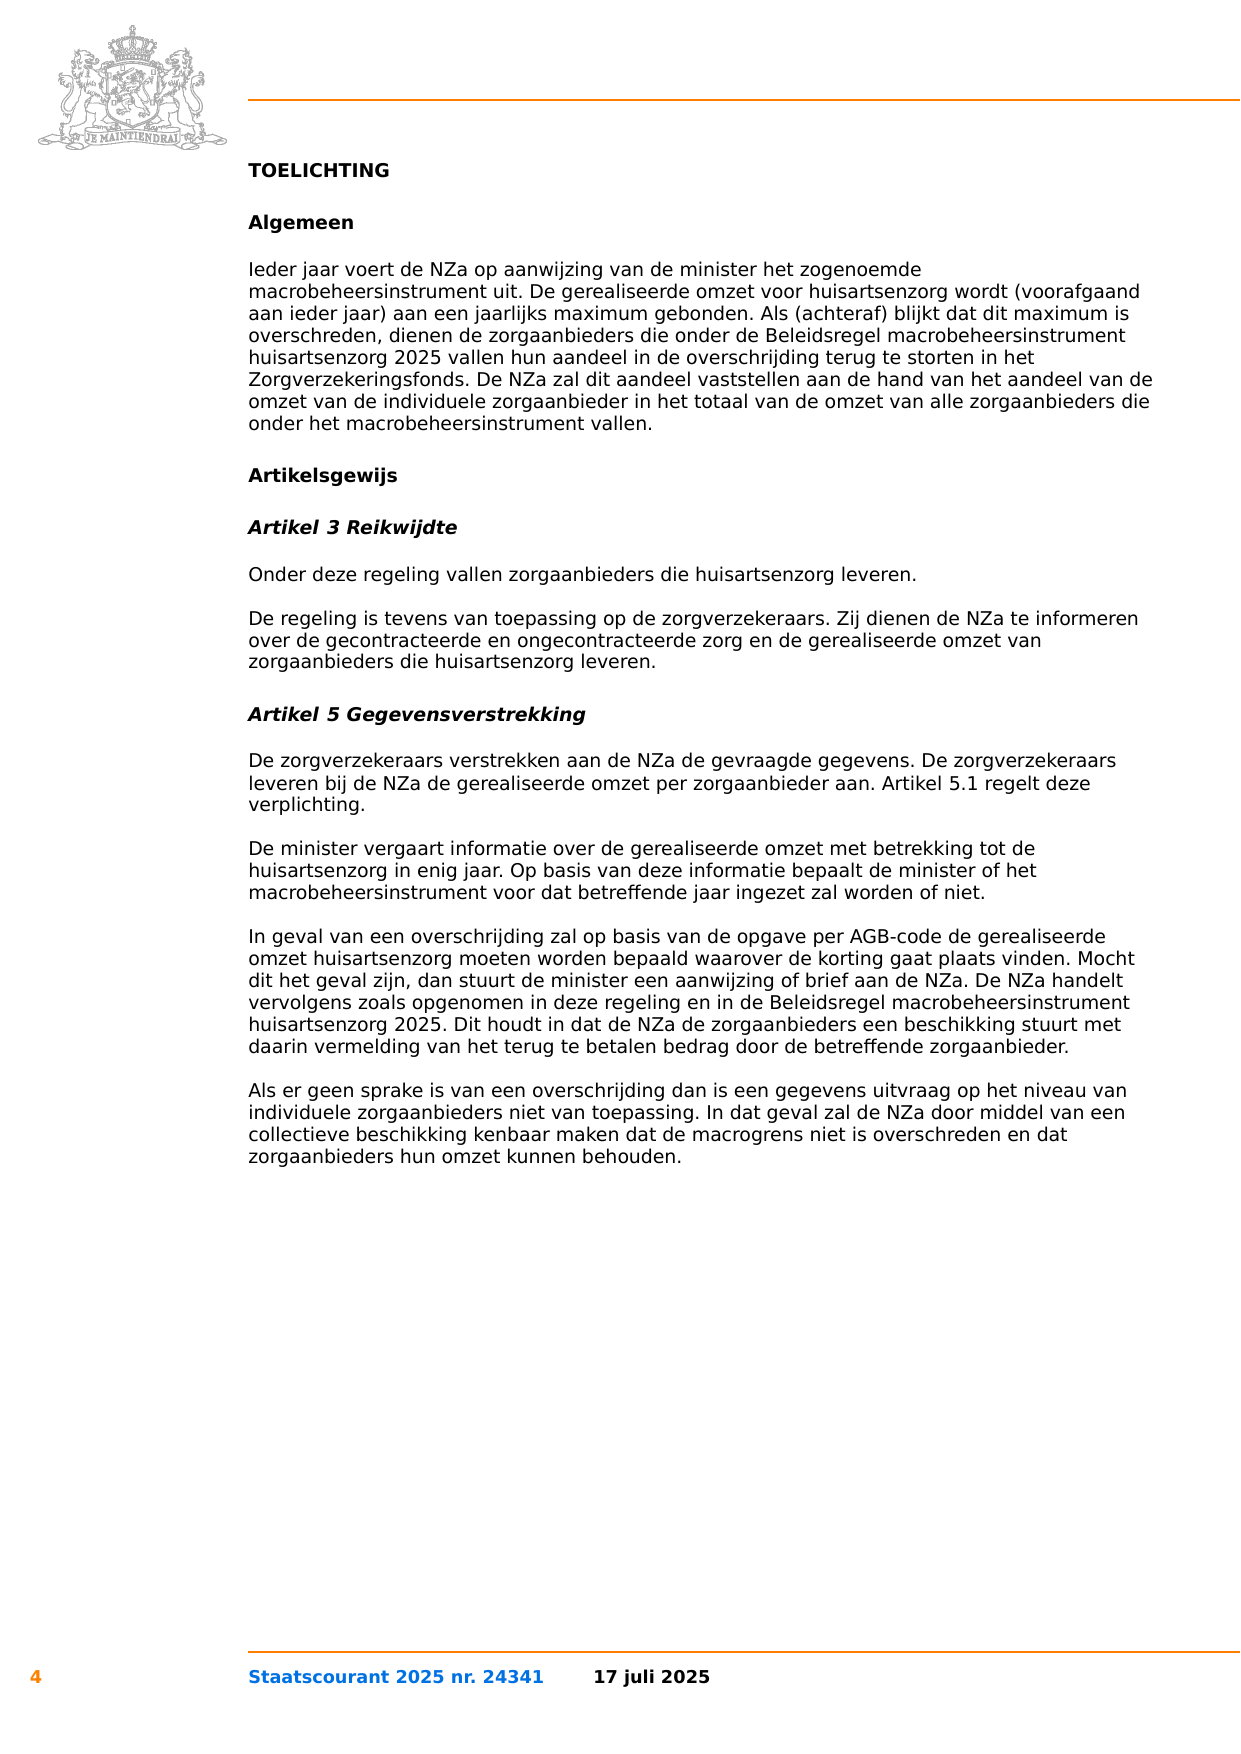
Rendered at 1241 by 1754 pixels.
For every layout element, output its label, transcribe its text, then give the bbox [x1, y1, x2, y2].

text Onder deze regeling vallen zorgaanbieders die huisartsenzorg leveren. [248, 564, 1163, 586]
text Ieder jaar voert de NZa op aanwijzing van de minister het zogenoemde macrobeheersinstrument uit. De gerealiseerde omzet voor huisartsenzorg wordt (voorafgaand aan ieder jaar) aan een jaarlijks maximum gebonden. Als (achteraf) blijkt dat dit maximum is overschreden, dienen de zorgaanbieders die onder de Beleidsregel macrobeheersinstrument huisartsenzorg 2025 vallen hun aandeel in de overschrijding terug te storten in het Zorgverzekeringsfonds. De NZa zal dit aandeel vaststellen aan de hand van het aandeel van de omzet van de individuele zorgaanbieder in het totaal van de omzet van alle zorgaanbieders die onder het macrobeheersinstrument vallen. [248, 259, 1163, 435]
subtitle Artikel 5 Gegevensverstrekking [248, 703, 1163, 725]
text Als er geen sprake is van een overschrijding dan is een gegevens uitvraag op het niveau van individuele zorgaanbieders niet van toepassing. In dat geval zal de NZa door middel van een collectieve beschikking kenbaar maken dat de macrogrens niet is overschreden en dat zorgaanbieders hun omzet kunnen behouden. [248, 1080, 1163, 1168]
text De zorgverzekeraars verstrekken aan de NZa de gevraagde gegevens. De zorgverzekeraars leveren bij de NZa de gerealiseerde omzet per zorgaanbieder aan. Artikel 5.1 regelt deze verplichting. [248, 750, 1163, 816]
picture [38, 25, 227, 150]
subtitle Artikel 3 Reikwijdte [248, 517, 1163, 539]
text In geval van een overschrijding zal op basis van de opgave per AGB-code de gerealiseerde omzet huisartsenzorg moeten worden bepaald waarover de korting gaat plaats vinden. Mocht dit het geval zijn, dan stuurt de minister een aanwijzing of brief aan de NZa. De NZa handelt vervolgens zoals opgenomen in deze regeling en in de Beleidsregel macrobeheersinstrument huisartsenzorg 2025. Dit houdt in dat de NZa de zorgaanbieders een beschikking stuurt met daarin vermelding van het terug te betalen bedrag door de betreffende zorgaanbieder. [248, 926, 1163, 1058]
text De minister vergaart informatie over de gerealiseerde omzet met betrekking tot de huisartsenzorg in enig jaar. Op basis van deze informatie bepaalt de minister of het macrobeheersinstrument voor dat betreffende jaar ingezet zal worden of niet. [248, 838, 1163, 904]
subtitle TOELICHTING [248, 160, 1163, 182]
subtitle Artikelsgewijs [248, 465, 1163, 487]
subtitle Algemeen [248, 212, 1163, 234]
text De regeling is tevens van toepassing op de zorgverzekeraars. Zij dienen de NZa te informeren over de gecontracteerde en ongecontracteerde zorg en de gerealiseerde omzet van zorgaanbieders die huisartsenzorg leveren. [248, 607, 1163, 673]
